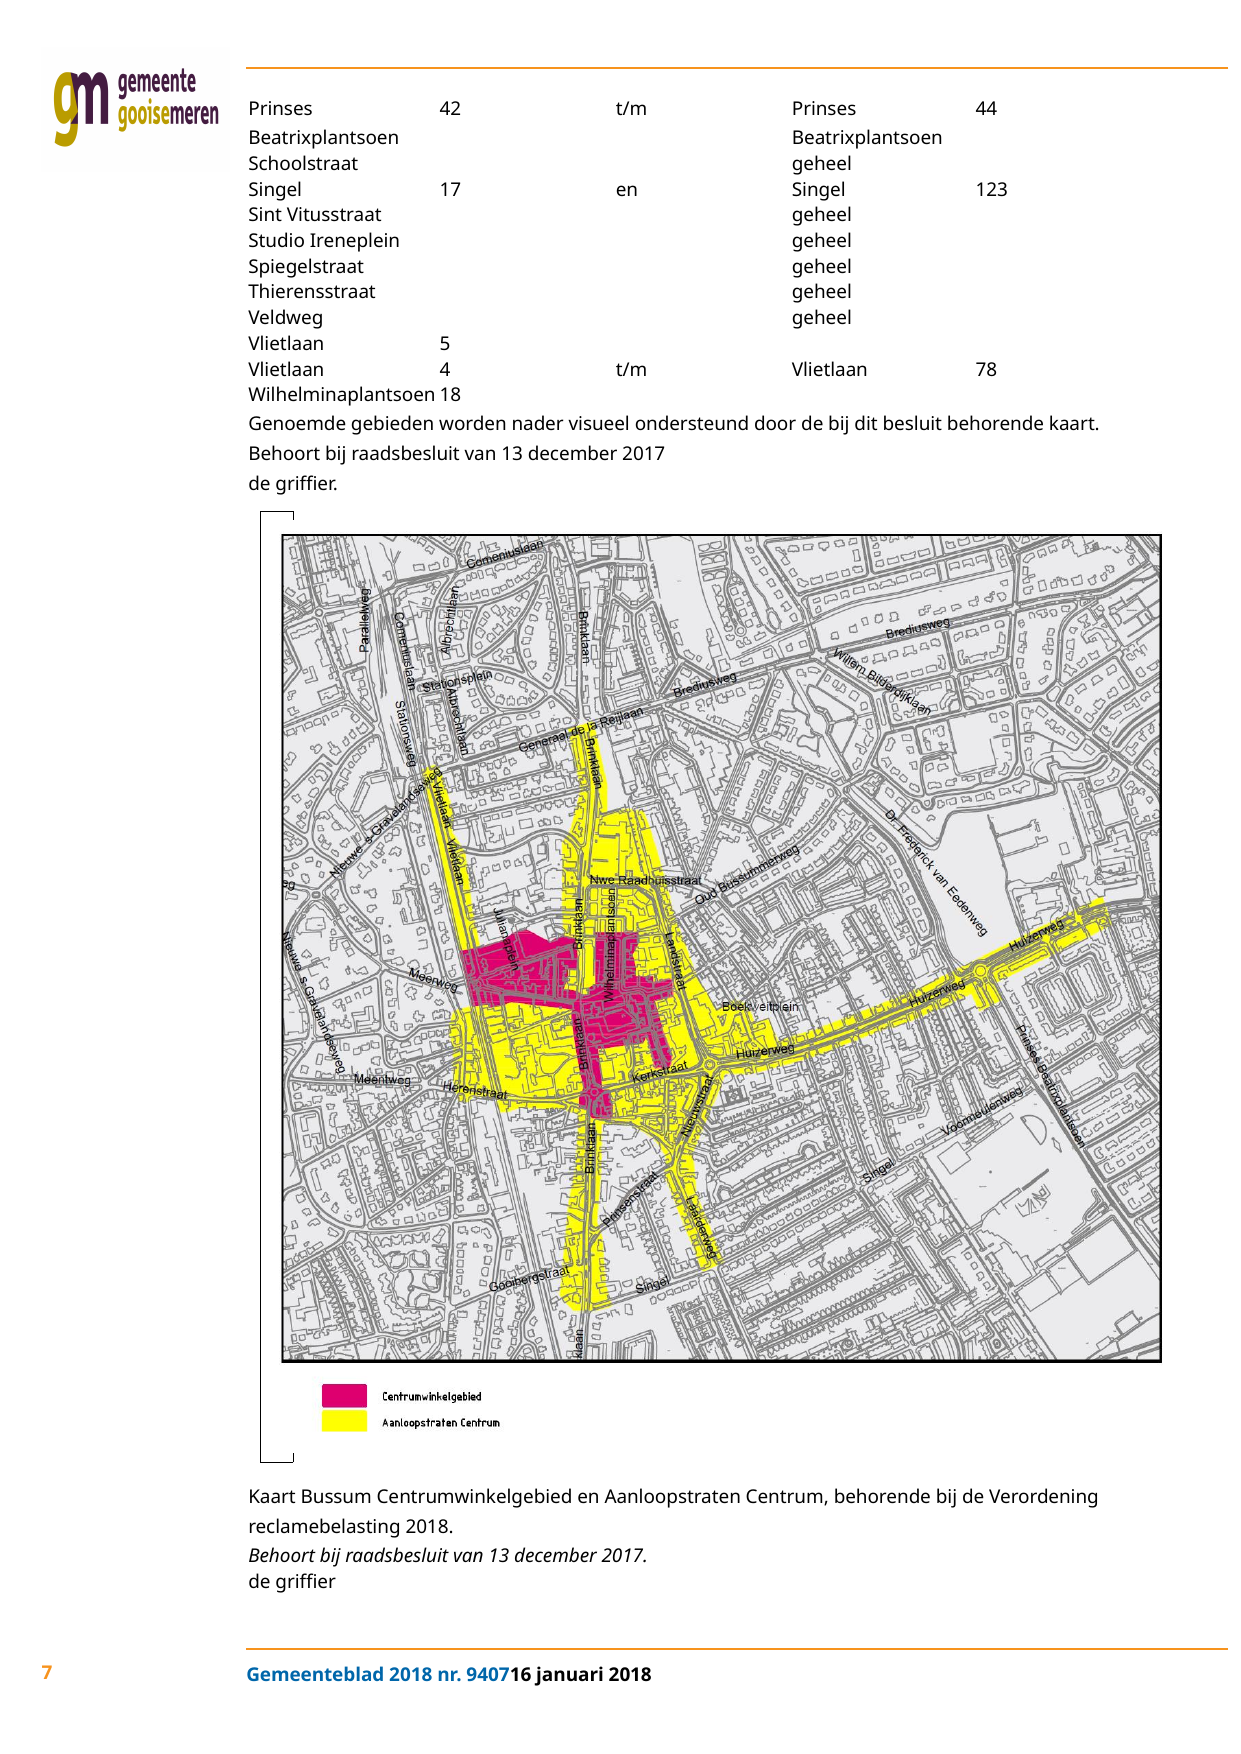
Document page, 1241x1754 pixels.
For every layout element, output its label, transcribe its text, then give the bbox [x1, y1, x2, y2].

table_cell [616, 150, 792, 176]
table_cell [439, 253, 616, 279]
table_cell geheel [792, 150, 975, 176]
table_cell [439, 202, 616, 227]
table_cell [439, 279, 616, 304]
table_cell Sint Vitusstraat [248, 202, 439, 227]
table_cell geheel [792, 227, 975, 253]
text Behoort bij raadsbesluit van 13 december 2017. [248, 1542, 1152, 1568]
table_cell Prinses Beatrixplantsoen [248, 95, 439, 150]
table_cell 78 [975, 356, 1152, 382]
table_cell geheel [792, 305, 975, 330]
table_cell Singel [792, 176, 975, 202]
table_cell [439, 305, 616, 330]
table_cell geheel [792, 202, 975, 227]
table_cell en [616, 176, 792, 202]
table_cell Wilhelminaplantsoen [248, 382, 439, 407]
table_cell [616, 227, 792, 253]
text Genoemde gebieden worden nader visueel ondersteund door de bij dit besluit behorende kaart. [248, 411, 1152, 436]
table_cell Vlietlaan [248, 356, 439, 382]
picture [268, 520, 1173, 1453]
table_cell Studio Ireneplein [248, 227, 439, 253]
table_cell 17 [439, 176, 616, 202]
table_cell 44 [975, 95, 1152, 150]
table_cell geheel [792, 279, 975, 304]
table_cell [616, 279, 792, 304]
table_cell [975, 202, 1152, 227]
table_cell [616, 330, 792, 356]
table_cell geheel [792, 253, 975, 279]
table_cell t/m [616, 356, 792, 382]
table_cell Singel [248, 176, 439, 202]
text Kaart Bussum Centrumwinkelgebied en Aanloopstraten Centrum, behorende bij de Verordening reclamebelasting 2018. [248, 1483, 1152, 1538]
text de griffier [248, 1568, 1152, 1594]
text Behoort bij raadsbesluit van 13 december 2017 [248, 440, 1152, 466]
text de griffier. [248, 470, 1152, 496]
table_cell [792, 330, 975, 356]
table_cell [975, 227, 1152, 253]
table_cell [975, 382, 1152, 407]
table_cell [616, 253, 792, 279]
table_cell Vlietlaan [248, 330, 439, 356]
table_cell [975, 253, 1152, 279]
table_cell Prinses Beatrixplantsoen [792, 95, 975, 150]
table_cell Thierensstraat [248, 279, 439, 304]
table_cell Vlietlaan [792, 356, 975, 382]
picture [41, 47, 231, 172]
table_cell 4 [439, 356, 616, 382]
table_cell 18 [439, 382, 616, 407]
table_cell [975, 279, 1152, 304]
table_cell 5 [439, 330, 616, 356]
table_cell 123 [975, 176, 1152, 202]
table_cell [975, 150, 1152, 176]
table_cell [439, 150, 616, 176]
table_cell [975, 330, 1152, 356]
table_cell [792, 382, 975, 407]
table_cell [439, 227, 616, 253]
table_cell Spiegelstraat [248, 253, 439, 279]
table_cell [616, 305, 792, 330]
table_cell Veldweg [248, 305, 439, 330]
table_cell [616, 202, 792, 227]
table_cell t/m [616, 95, 792, 150]
table_cell [616, 382, 792, 407]
table_cell Schoolstraat [248, 150, 439, 176]
table_cell 42 [439, 95, 616, 150]
table_cell [975, 305, 1152, 330]
